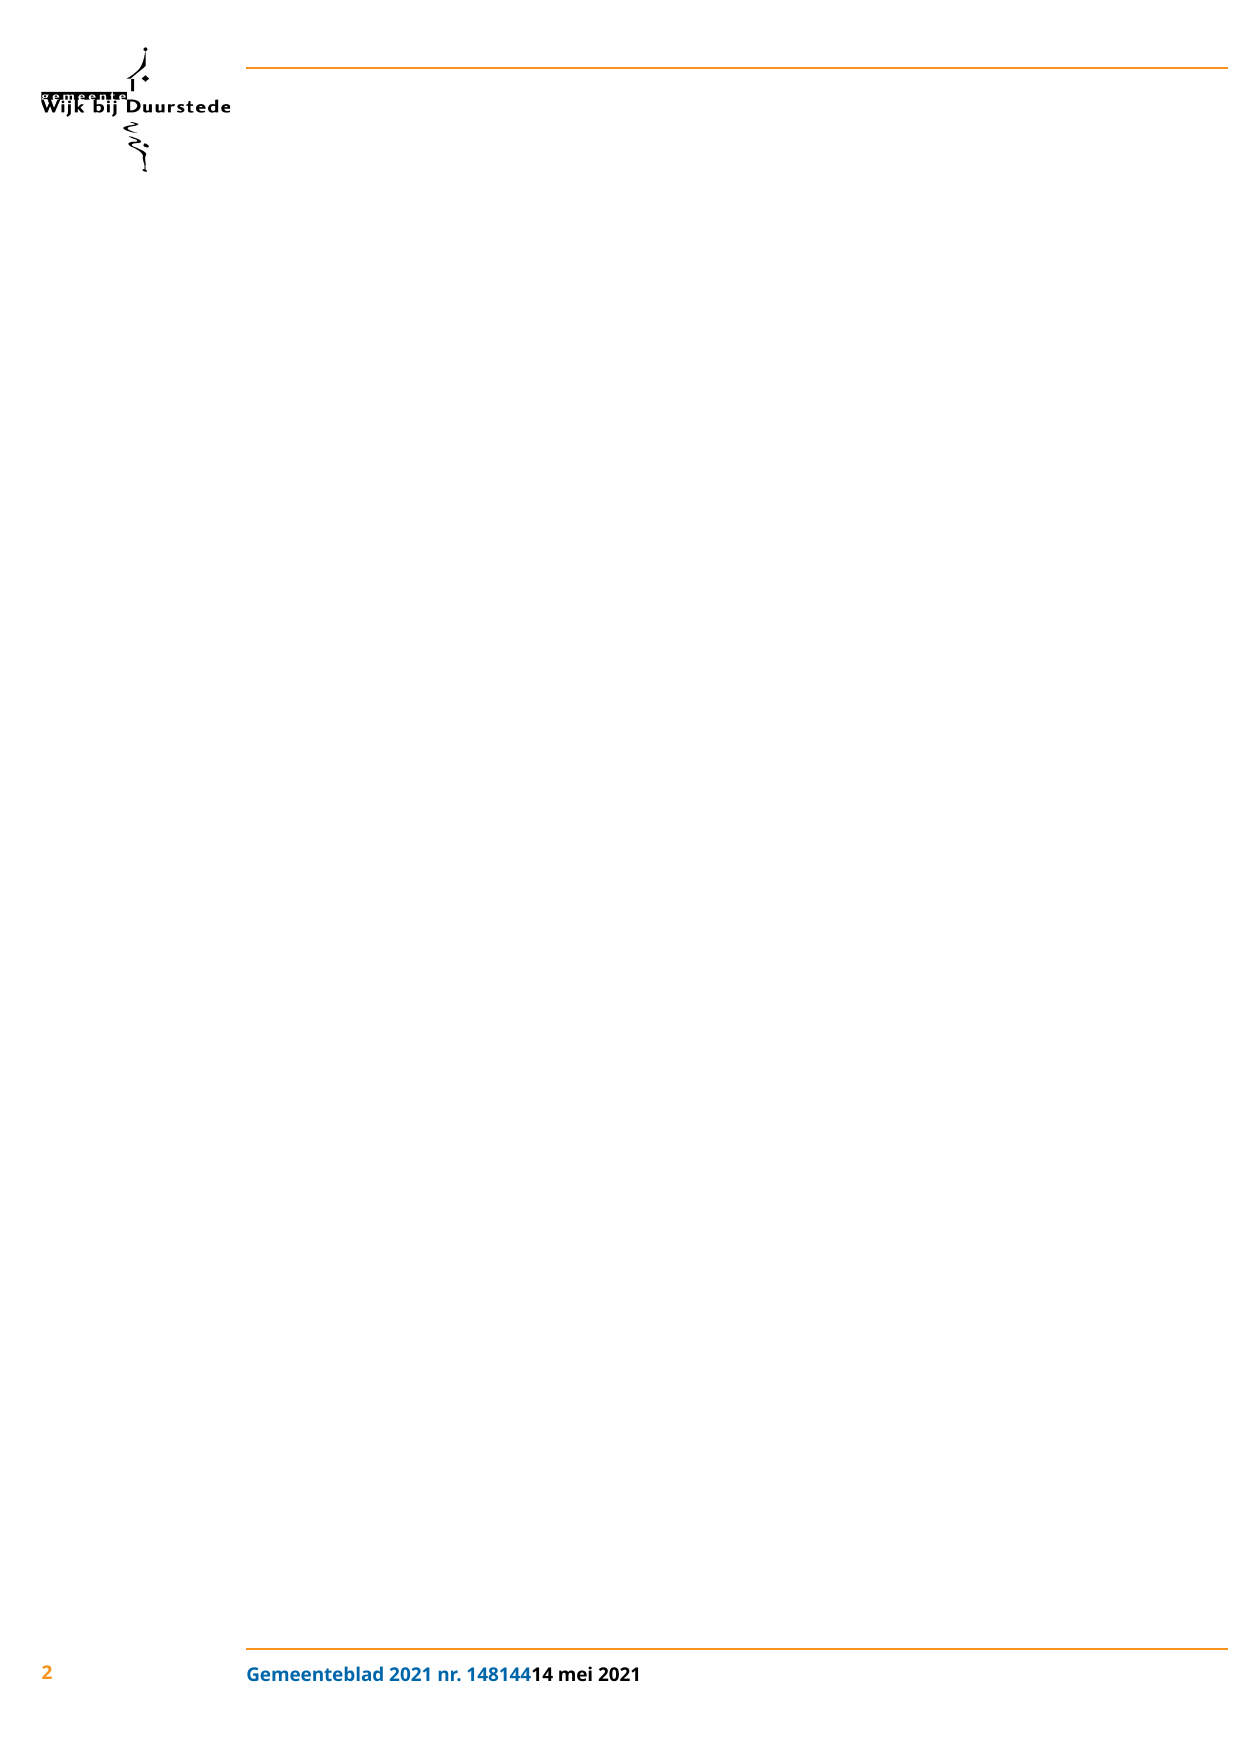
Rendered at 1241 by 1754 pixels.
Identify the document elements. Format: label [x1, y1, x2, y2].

picture [41, 47, 231, 172]
